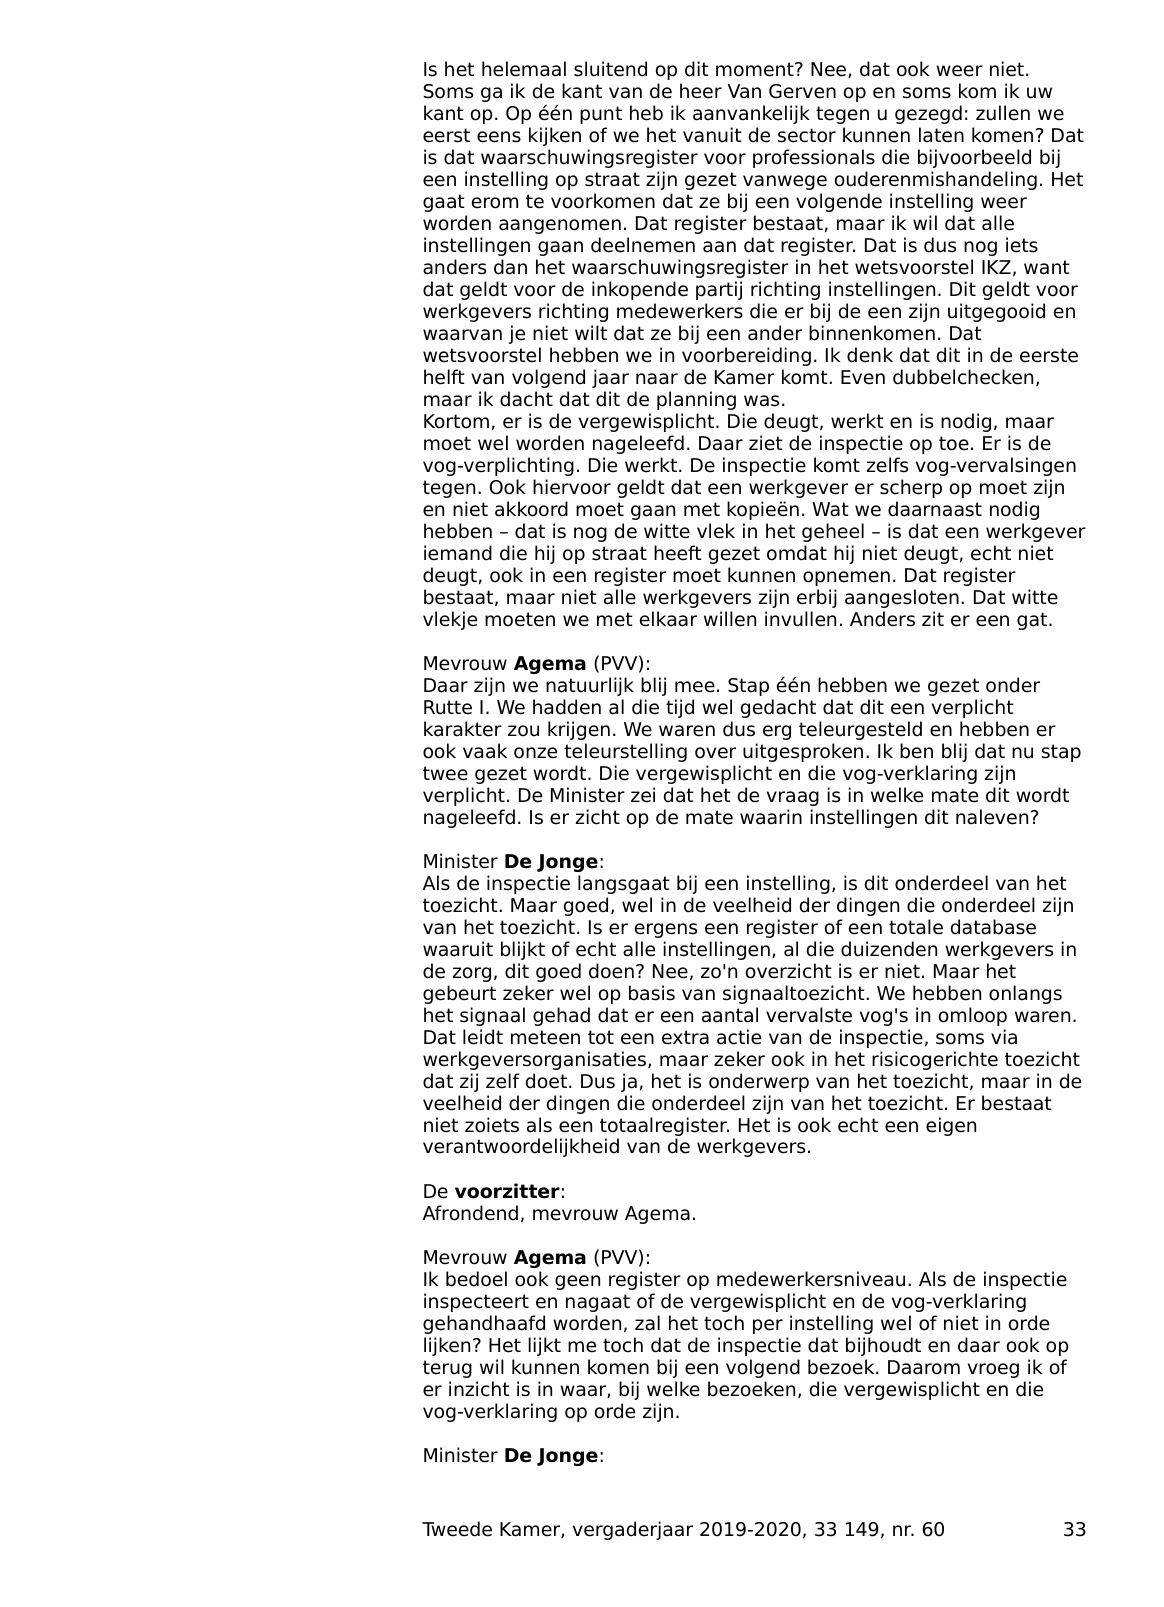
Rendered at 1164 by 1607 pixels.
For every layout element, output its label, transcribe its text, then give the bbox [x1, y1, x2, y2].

text Als de inspectie langsgaat bij een instelling, is dit onderdeel van het toezicht. Maar goed, wel in de veelheid der dingen die onderdeel zijn van het toezicht. Is er ergens een register of een totale database waaruit blijkt of echt alle instellingen, al die duizenden werkgevers in de zorg, dit goed doen? Nee, zo'n overzicht is er niet. Maar het gebeurt zeker wel op basis van signaaltoezicht. We hebben onlangs het signaal gehad dat er een aantal vervalste vog's in omloop waren. Dat leidt meteen tot een extra actie van de inspectie, soms via werkgeversorganisaties, maar zeker ook in het risicogerichte toezicht dat zij zelf doet. Dus ja, het is onderwerp van het toezicht, maar in de veelheid der dingen die onderdeel zijn van het toezicht. Er bestaat niet zoiets als een totaalregister. Het is ook echt een eigen verantwoordelijkheid van de werkgevers. [422, 873, 1087, 1158]
text Mevrouw Agema (PVV): [422, 653, 1087, 675]
text Mevrouw Agema (PVV): [422, 1247, 1087, 1269]
text De voorzitter: [422, 1181, 1087, 1203]
text Is het helemaal sluitend op dit moment? Nee, dat ook weer niet. Soms ga ik de kant van de heer Van Gerven op en soms kom ik uw kant op. Op één punt heb ik aanvankelijk tegen u gezegd: zullen we eerst eens kijken of we het vanuit de sector kunnen laten komen? Dat is dat waarschuwingsregister voor professionals die bijvoorbeeld bij een instelling op straat zijn gezet vanwege ouderenmishandeling. Het gaat erom te voorkomen dat ze bij een volgende instelling weer worden aangenomen. Dat register bestaat, maar ik wil dat alle instellingen gaan deelnemen aan dat register. Dat is dus nog iets anders dan het waarschuwingsregister in het wetsvoorstel IKZ, want dat geldt voor de inkopende partij richting instellingen. Dit geldt voor werkgevers richting medewerkers die er bij de een zijn uitgegooid en waarvan je niet wilt dat ze bij een ander binnenkomen. Dat wetsvoorstel hebben we in voorbereiding. Ik denk dat dit in de eerste helft van volgend jaar naar de Kamer komt. Even dubbelchecken, maar ik dacht dat dit de planning was. [422, 59, 1087, 411]
text Kortom, er is de vergewisplicht. Die deugt, werkt en is nodig, maar moet wel worden nageleefd. Daar ziet de inspectie op toe. Er is de vog-verplichting. Die werkt. De inspectie komt zelfs vog-vervalsingen tegen. Ook hiervoor geldt dat een werkgever er scherp op moet zijn en niet akkoord moet gaan met kopieën. Wat we daarnaast nodig hebben – dat is nog de witte vlek in het geheel – is dat een werkgever iemand die hij op straat heeft gezet omdat hij niet deugt, echt niet deugt, ook in een register moet kunnen opnemen. Dat register bestaat, maar niet alle werkgevers zijn erbij aangesloten. Dat witte vlekje moeten we met elkaar willen invullen. Anders zit er een gat. [422, 411, 1087, 631]
text Minister De Jonge: [422, 1445, 1087, 1467]
text Afrondend, mevrouw Agema. [422, 1203, 1087, 1224]
text Ik bedoel ook geen register op medewerkersniveau. Als de inspectie inspecteert en nagaat of de vergewisplicht en de vog-verklaring gehandhaafd worden, zal het toch per instelling wel of niet in orde lijken? Het lijkt me toch dat de inspectie dat bijhoudt en daar ook op terug wil kunnen komen bij een volgend bezoek. Daarom vroeg ik of er inzicht is in waar, bij welke bezoeken, die vergewisplicht en die vog-verklaring op orde zijn. [422, 1269, 1087, 1423]
text Minister De Jonge: [422, 851, 1087, 873]
text Daar zijn we natuurlijk blij mee. Stap één hebben we gezet onder Rutte I. We hadden al die tijd wel gedacht dat dit een verplicht karakter zou krijgen. We waren dus erg teleurgesteld en hebben er ook vaak onze teleurstelling over uitgesproken. Ik ben blij dat nu stap twee gezet wordt. Die vergewisplicht en die vog-verklaring zijn verplicht. De Minister zei dat het de vraag is in welke mate dit wordt nageleefd. Is er zicht op de mate waarin instellingen dit naleven? [422, 675, 1087, 828]
